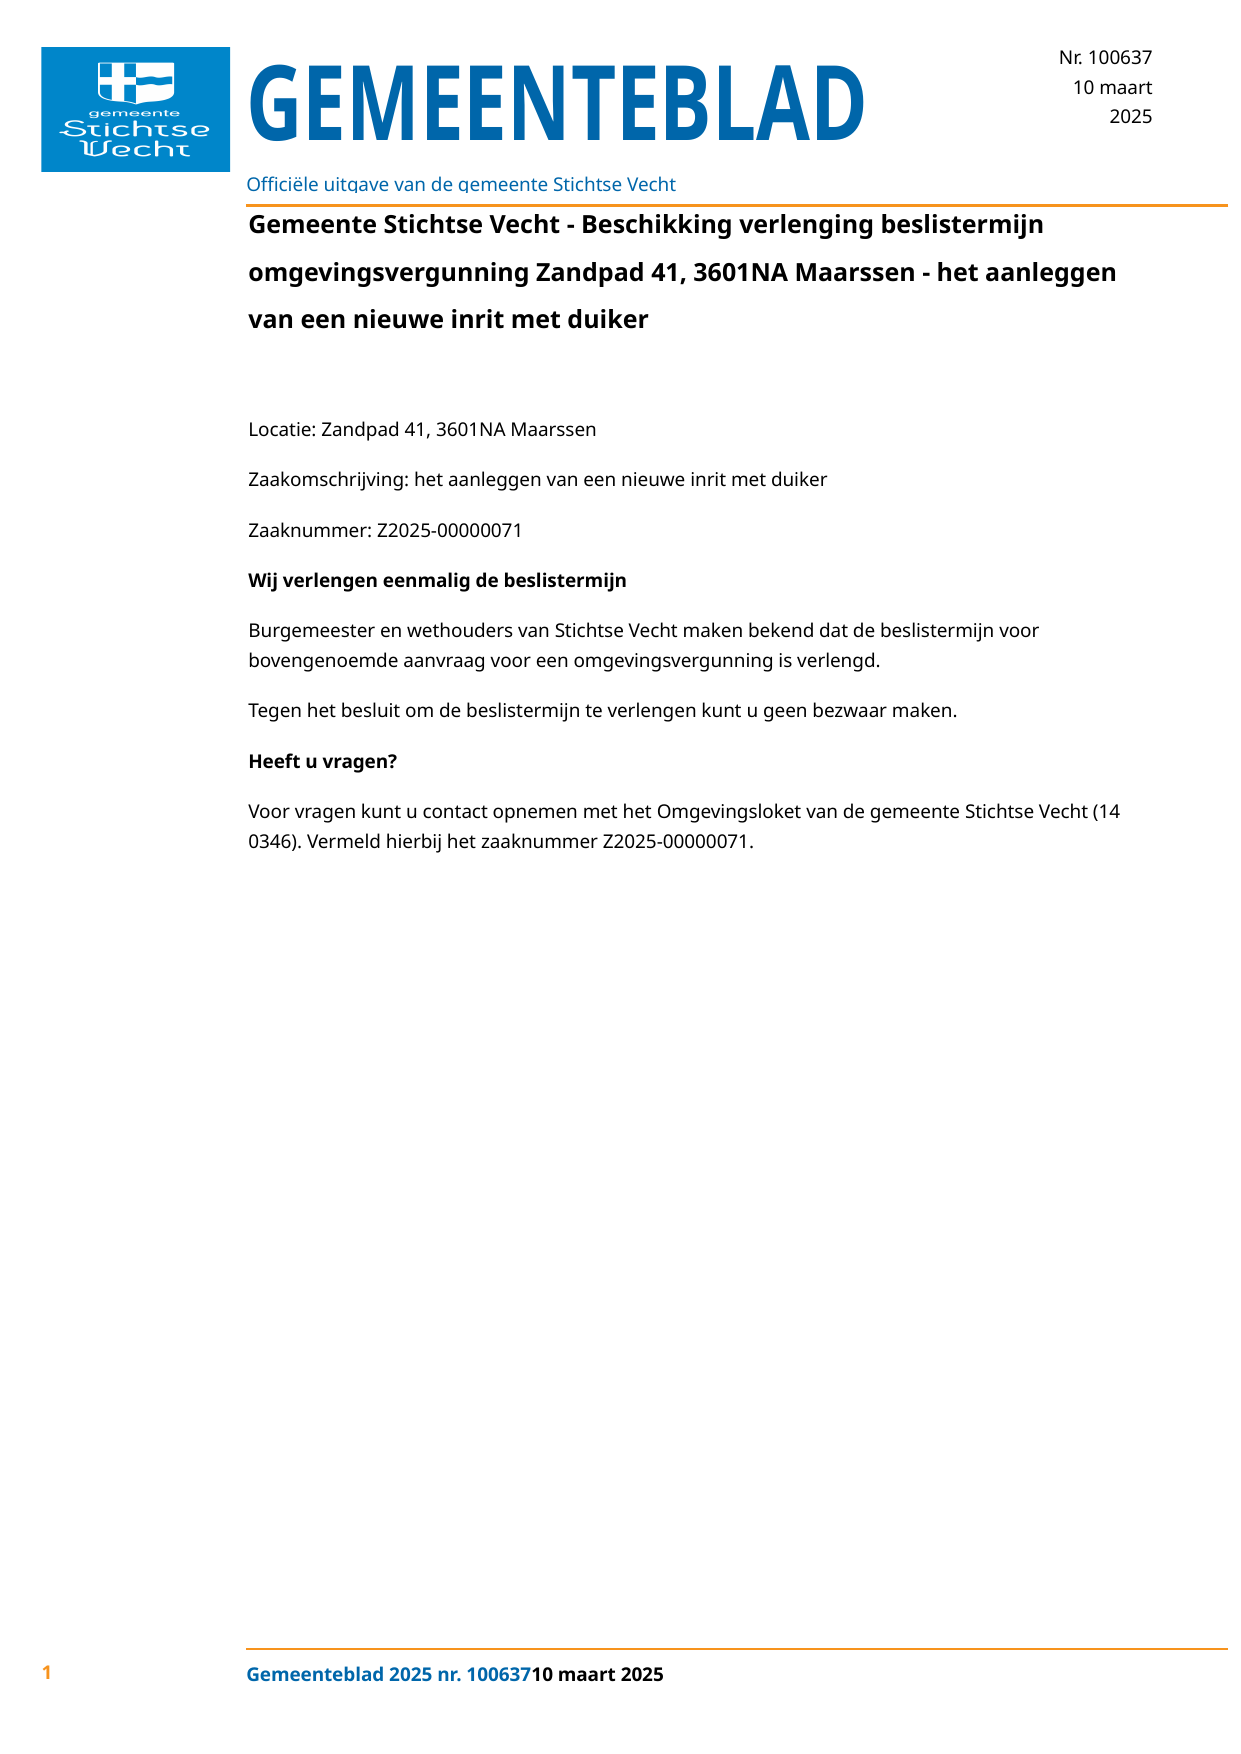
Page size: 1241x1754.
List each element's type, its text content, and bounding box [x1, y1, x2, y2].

text Wij verlengen eenmalig de beslistermijn [248, 567, 1152, 593]
text Voor vragen kunt u contact opnemen met het Omgevingsloket van de gemeente Stichtse Vecht (14 0346). Vermeld hierbij het zaaknummer Z2025-00000071. [248, 798, 1152, 854]
text Tegen het besluit om de beslistermijn te verlengen kunt u geen bezwaar maken. [248, 698, 1152, 723]
text Zaakomschrijving: het aanleggen van een nieuwe inrit met duiker [248, 466, 1152, 492]
text Locatie: Zandpad 41, 3601NA Maarssen [248, 416, 1152, 442]
text Heeft u vragen? [248, 748, 1152, 774]
picture [99, 63, 135, 101]
picture [137, 63, 174, 103]
text Burgemeester en wethouders van Stichtse Vecht maken bekend dat de beslistermijn voor bovengenoemde aanvraag voor een omgevingsvergunning is verlengd. [248, 618, 1152, 673]
text Gemeente Stichtse Vecht - Beschikking verlenging beslistermijn omgevingsvergunning Zandpad 41, 3601NA Maarssen - het aanleggen van een nieuwe inrit met duiker [248, 207, 1152, 336]
text Zaaknummer: Z2025-00000071 [248, 517, 1152, 542]
